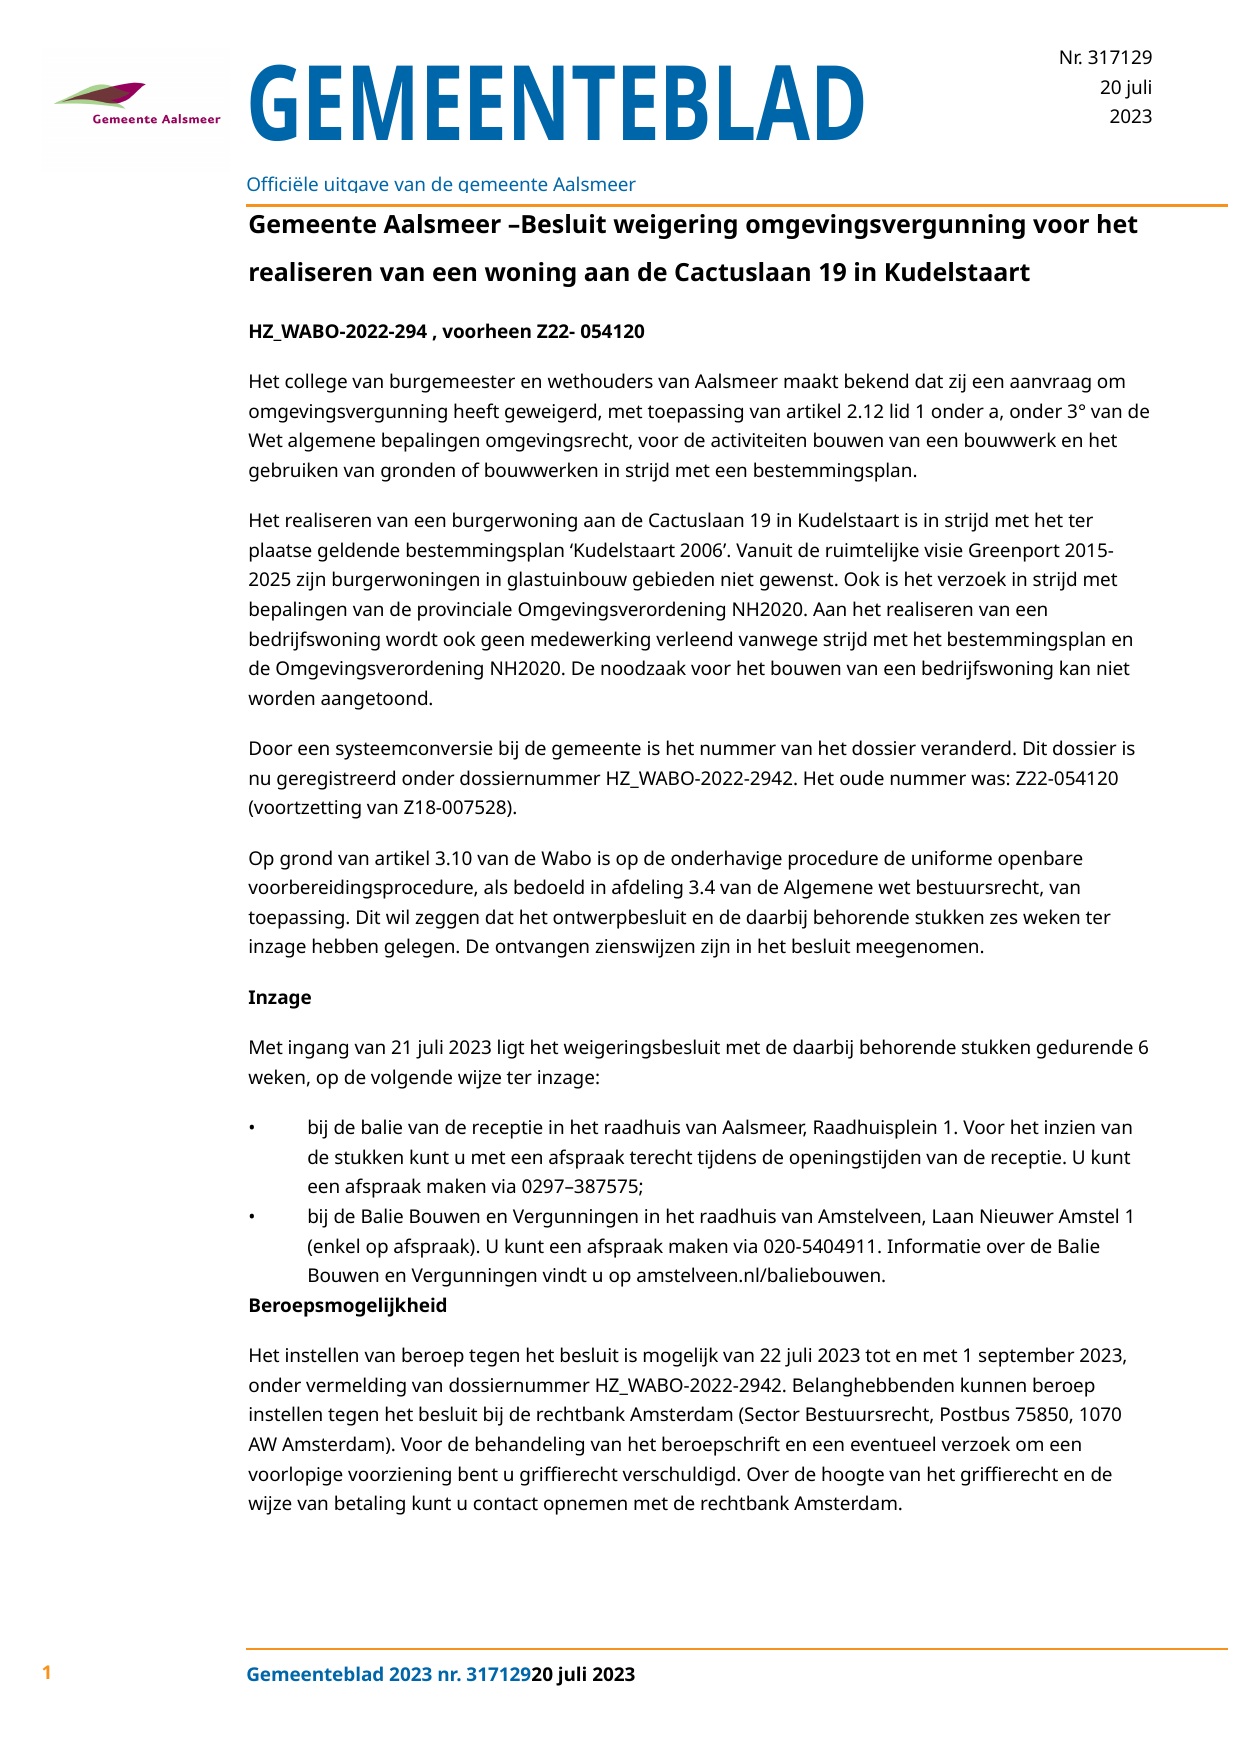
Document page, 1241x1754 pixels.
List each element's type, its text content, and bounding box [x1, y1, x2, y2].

text Op grond van artikel 3.10 van de Wabo is op de onderhavige procedure de uniforme openbare voorbereidingsprocedure, als bedoeld in afdeling 3.4 van de Algemene wet bestuursrecht, van toepassing. Dit wil zeggen dat het ontwerpbesluit en de daarbij behorende stukken zes weken ter inzage hebben gelegen. De ontvangen zienswijzen zijn in het besluit meegenomen. [248, 845, 1152, 959]
list bij de balie van de receptie in het raadhuis van Aalsmeer, Raadhuisplein 1. Voor het inzien van de stukken kunt u met een afspraak terecht tijdens de openingstijden van de receptie. U kunt een afspraak maken via 0297–387575; [248, 1114, 1152, 1199]
picture [41, 47, 231, 172]
text Door een systeemconversie bij de gemeente is het nummer van het dossier veranderd. Dit dossier is nu geregistreerd onder dossiernummer HZ_WABO-2022-2942. Het oude nummer was: Z22-054120 (voortzetting van Z18-007528). [248, 735, 1152, 820]
text HZ_WABO-2022-294 , voorheen Z22- 054120 [248, 318, 1152, 344]
text Gemeente Aalsmeer –Besluit weigering omgevingsvergunning voor het realiseren van een woning aan de Cactuslaan 19 in Kudelstaart [248, 207, 1152, 288]
text Beroepsmogelijkheid [248, 1292, 1152, 1318]
text Inzage [248, 984, 1152, 1010]
list bij de Balie Bouwen en Vergunningen in het raadhuis van Amstelveen, Laan Nieuwer Amstel 1 (enkel op afspraak). U kunt een afspraak maken via 020-5404911. Informatie over de Balie Bouwen en Vergunningen vindt u op amstelveen.nl/baliebouwen. [248, 1203, 1152, 1288]
text Het realiseren van een burgerwoning aan de Cactuslaan 19 in Kudelstaart is in strijd met het ter plaatse geldende bestemmingsplan ‘Kudelstaart 2006’. Vanuit de ruimtelijke visie Greenport 2015-2025 zijn burgerwoningen in glastuinbouw gebieden niet gewenst. Ook is het verzoek in strijd met bepalingen van de provinciale Omgevingsverordening NH2020. Aan het realiseren van een bedrijfswoning wordt ook geen medewerking verleend vanwege strijd met het bestemmingsplan en de Omgevingsverordening NH2020. De noodzaak voor het bouwen van een bedrijfswoning kan niet worden aangetoond. [248, 507, 1152, 711]
text Het college van burgemeester en wethouders van Aalsmeer maakt bekend dat zij een aanvraag om omgevingsvergunning heeft geweigerd, met toepassing van artikel 2.12 lid 1 onder a, onder 3° van de Wet algemene bepalingen omgevingsrecht, voor de activiteiten bouwen van een bouwwerk en het gebruiken van gronden of bouwwerken in strijd met een bestemmingsplan. [248, 368, 1152, 483]
text Met ingang van 21 juli 2023 ligt het weigeringsbesluit met de daarbij behorende stukken gedurende 6 weken, op de volgende wijze ter inzage: [248, 1034, 1152, 1090]
text Het instellen van beroep tegen het besluit is mogelijk van 22 juli 2023 tot en met 1 september 2023, onder vermelding van dossiernummer HZ_WABO-2022-2942. Belanghebbenden kunnen beroep instellen tegen het besluit bij de rechtbank Amsterdam (Sector Bestuursrecht, Postbus 75850, 1070 AW Amsterdam). Voor de behandeling van het beroepschrift en een eventueel verzoek om een voorlopige voorziening bent u griffierecht verschuldigd. Over de hoogte van het griffierecht en de wijze van betaling kunt u contact opnemen met de rechtbank Amsterdam. [248, 1342, 1152, 1516]
